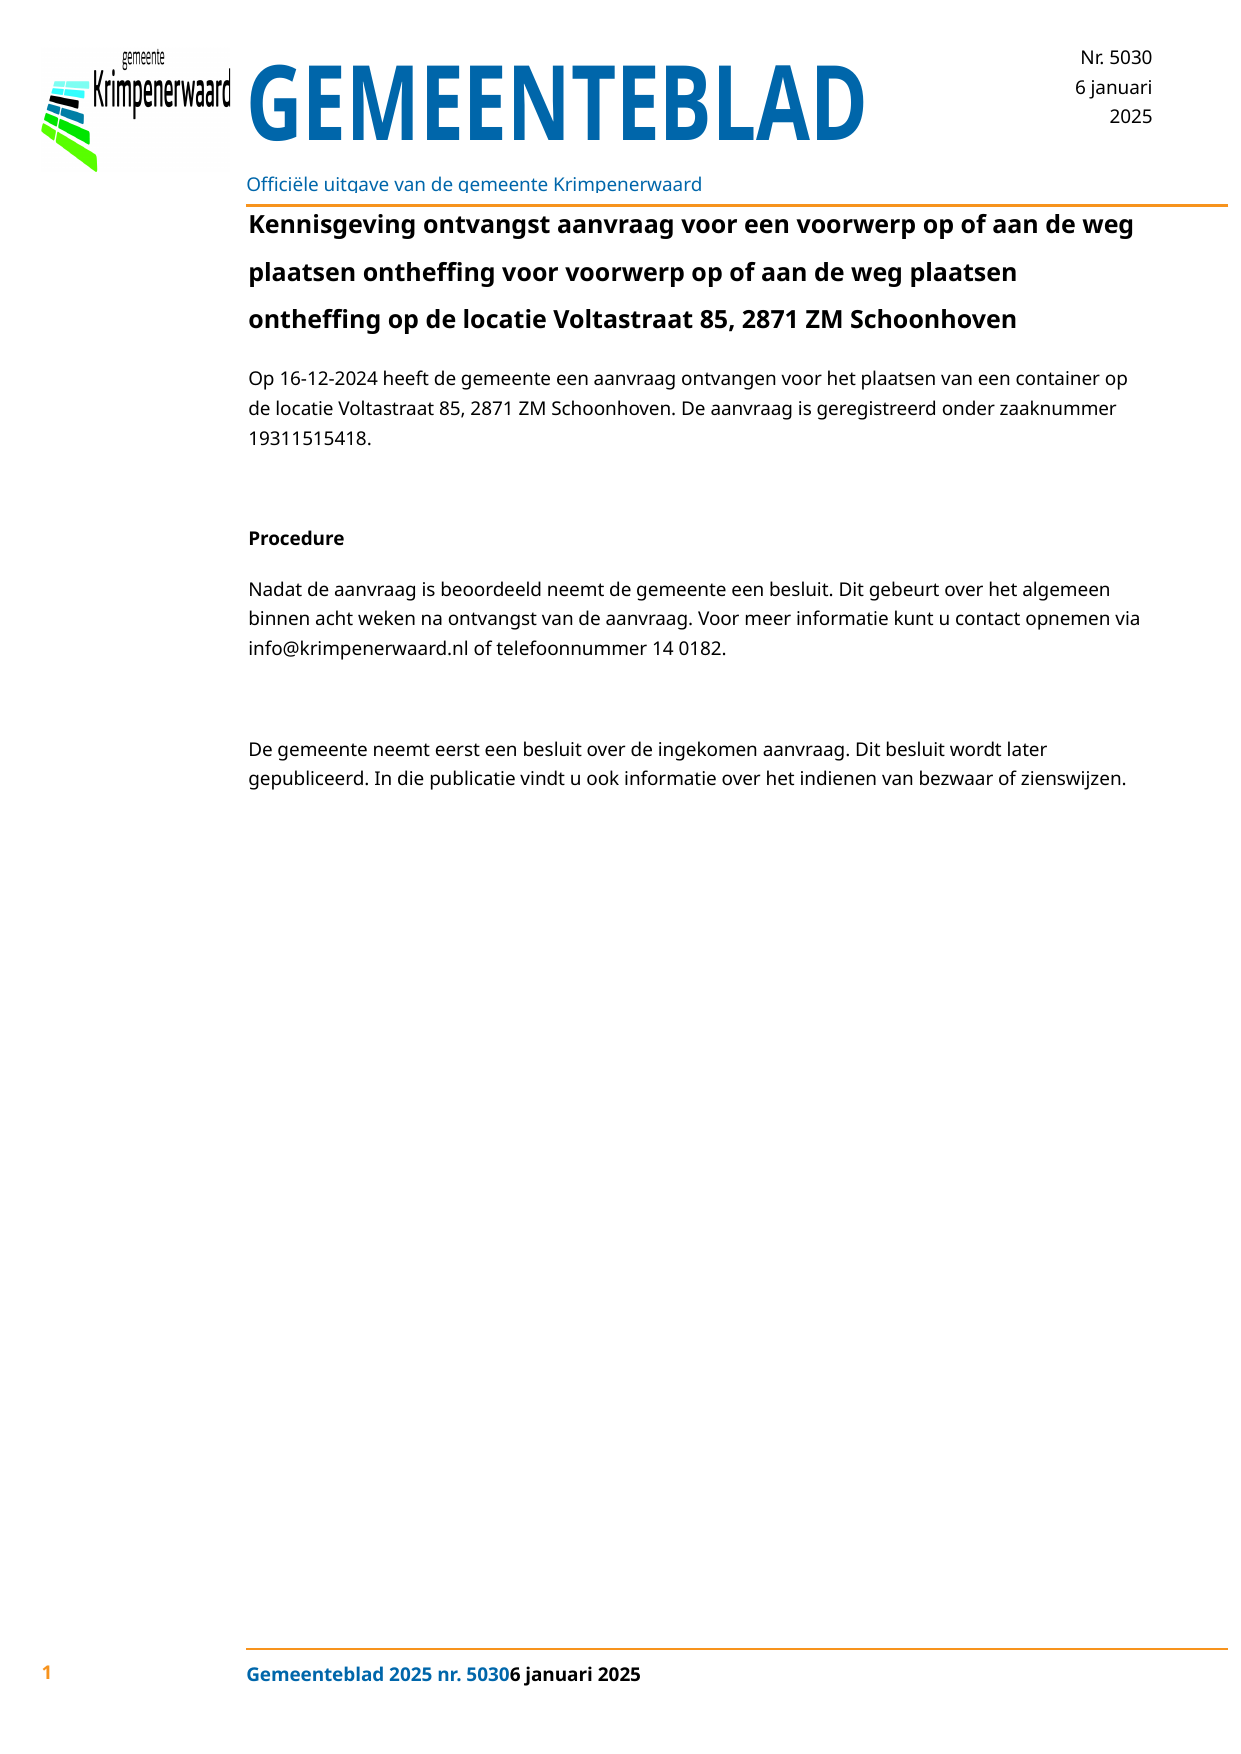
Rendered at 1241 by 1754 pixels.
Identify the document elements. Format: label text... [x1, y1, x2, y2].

text De gemeente neemt eerst een besluit over de ingekomen aanvraag. Dit besluit wordt later gepubliceerd. In die publicatie vindt u ook informatie over het indienen van bezwaar of zienswijzen. [248, 736, 1152, 791]
text Nadat de aanvraag is beoordeeld neemt de gemeente een besluit. Dit gebeurt over het algemeen binnen acht weken na ontvangst van de aanvraag. Voor meer informatie kunt u contact opnemen via info@krimpenerwaard.nl of telefoonnummer 14 0182. [248, 576, 1152, 661]
picture [41, 47, 231, 172]
text Procedure [248, 526, 1152, 551]
text Op 16-12-2024 heeft de gemeente een aanvraag ontvangen voor het plaatsen van een container op de locatie Voltastraat 85, 2871 ZM Schoonhoven. De aanvraag is geregistreerd onder zaaknummer 19311515418. [248, 366, 1152, 450]
text Kennisgeving ontvangst aanvraag voor een voorwerp op of aan de weg plaatsen ontheffing voor voorwerp op of aan de weg plaatsen ontheffing op de locatie Voltastraat 85, 2871 ZM Schoonhoven [248, 207, 1152, 336]
